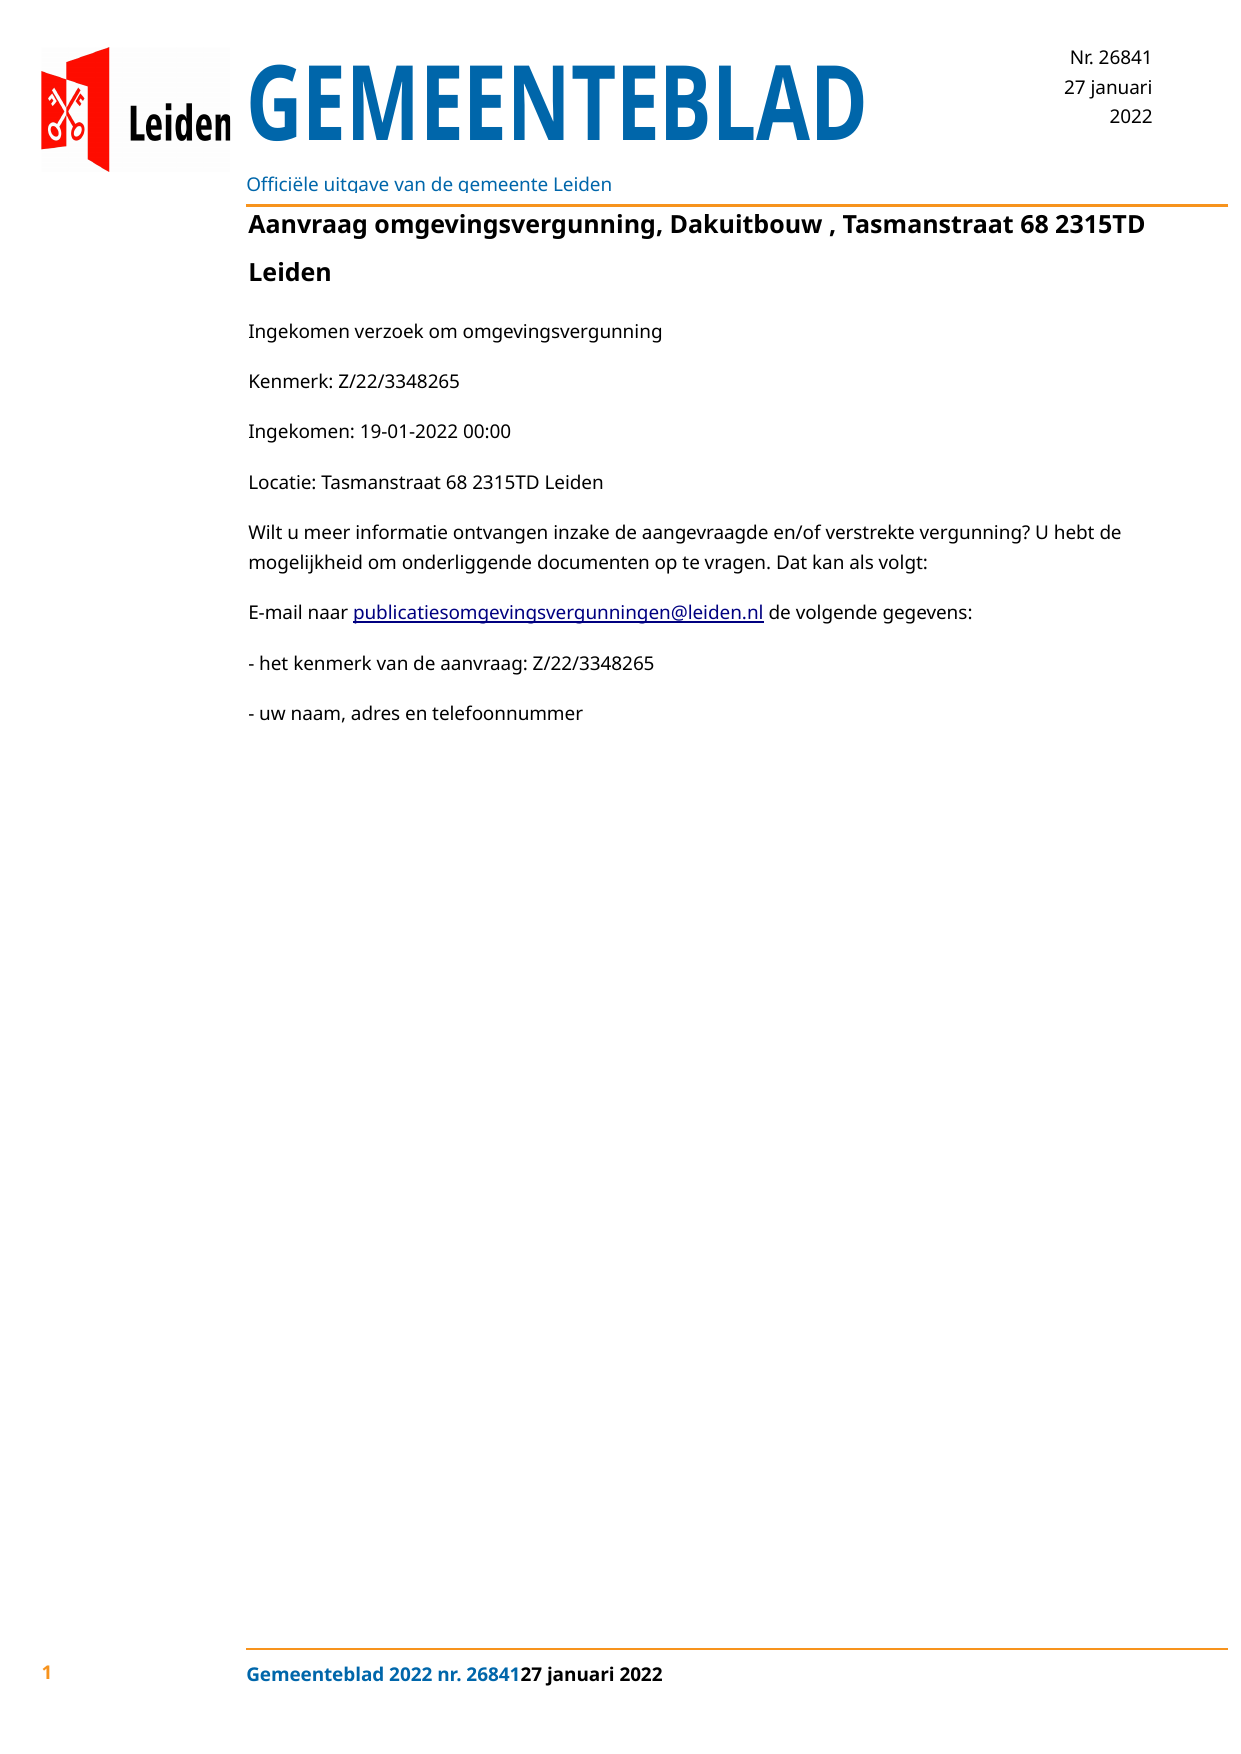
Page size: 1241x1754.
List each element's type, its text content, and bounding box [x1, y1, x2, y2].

text E-mail naar publicatiesomgevingsvergunningen@leiden.nl de volgende gegevens: [248, 599, 1152, 625]
text Locatie: Tasmanstraat 68 2315TD Leiden [248, 469, 1152, 495]
text - het kenmerk van de aanvraag: Z/22/3348265 [248, 650, 1152, 676]
text Aanvraag omgevingsvergunning, Dakuitbouw , Tasmanstraat 68 2315TD Leiden [248, 207, 1152, 288]
text Ingekomen verzoek om omgevingsvergunning [248, 318, 1152, 344]
text Wilt u meer informatie ontvangen inzake de aangevraagde en/of verstrekte vergunning? U hebt de mogelijkheid om onderliggende documenten op te vragen. Dat kan als volgt: [248, 519, 1152, 575]
text Ingekomen: 19-01-2022 00:00 [248, 419, 1152, 444]
picture [41, 47, 231, 172]
text Kenmerk: Z/22/3348265 [248, 368, 1152, 394]
text - uw naam, adres en telefoonnummer [248, 700, 1152, 726]
